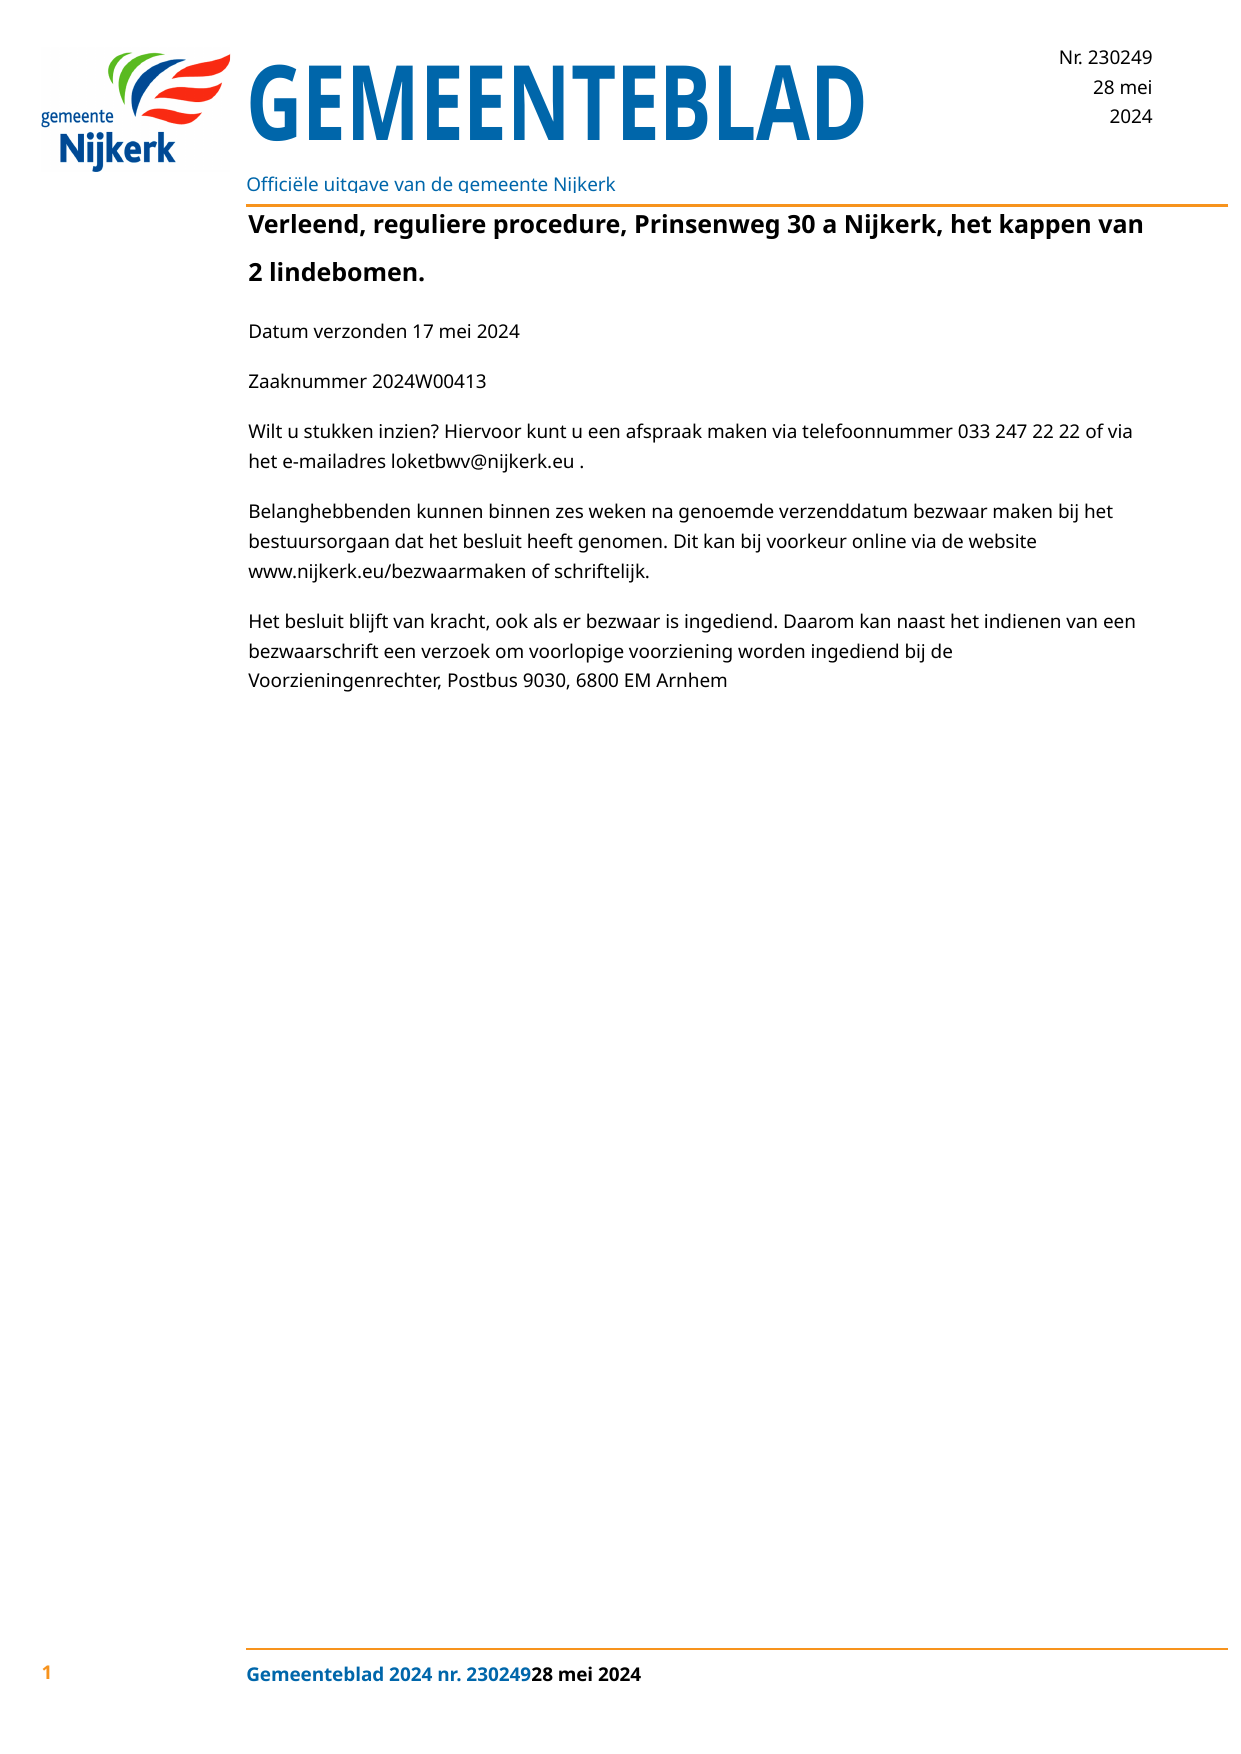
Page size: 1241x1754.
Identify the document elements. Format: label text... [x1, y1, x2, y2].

text Het besluit blijft van kracht, ook als er bezwaar is ingediend. Daarom kan naast het indienen van een bezwaarschrift een verzoek om voorlopige voorziening worden ingediend bij de Voorzieningenrechter, Postbus 9030, 6800 EM Arnhem [248, 608, 1152, 693]
picture [41, 47, 231, 172]
text Datum verzonden 17 mei 2024 [248, 318, 1152, 344]
text Wilt u stukken inzien? Hiervoor kunt u een afspraak maken via telefoonnummer 033 247 22 22 of via het e-mailadres loketbwv@nijkerk.eu . [248, 419, 1152, 474]
text Belanghebbenden kunnen binnen zes weken na genoemde verzenddatum bezwaar maken bij het bestuursorgaan dat het besluit heeft genomen. Dit kan bij voorkeur online via de website www.nijkerk.eu/bezwaarmaken of schriftelijk. [248, 499, 1152, 584]
text Zaaknummer 2024W00413 [248, 368, 1152, 394]
text Verleend, reguliere procedure, Prinsenweg 30 a Nijkerk, het kappen van 2 lindebomen. [248, 207, 1152, 288]
